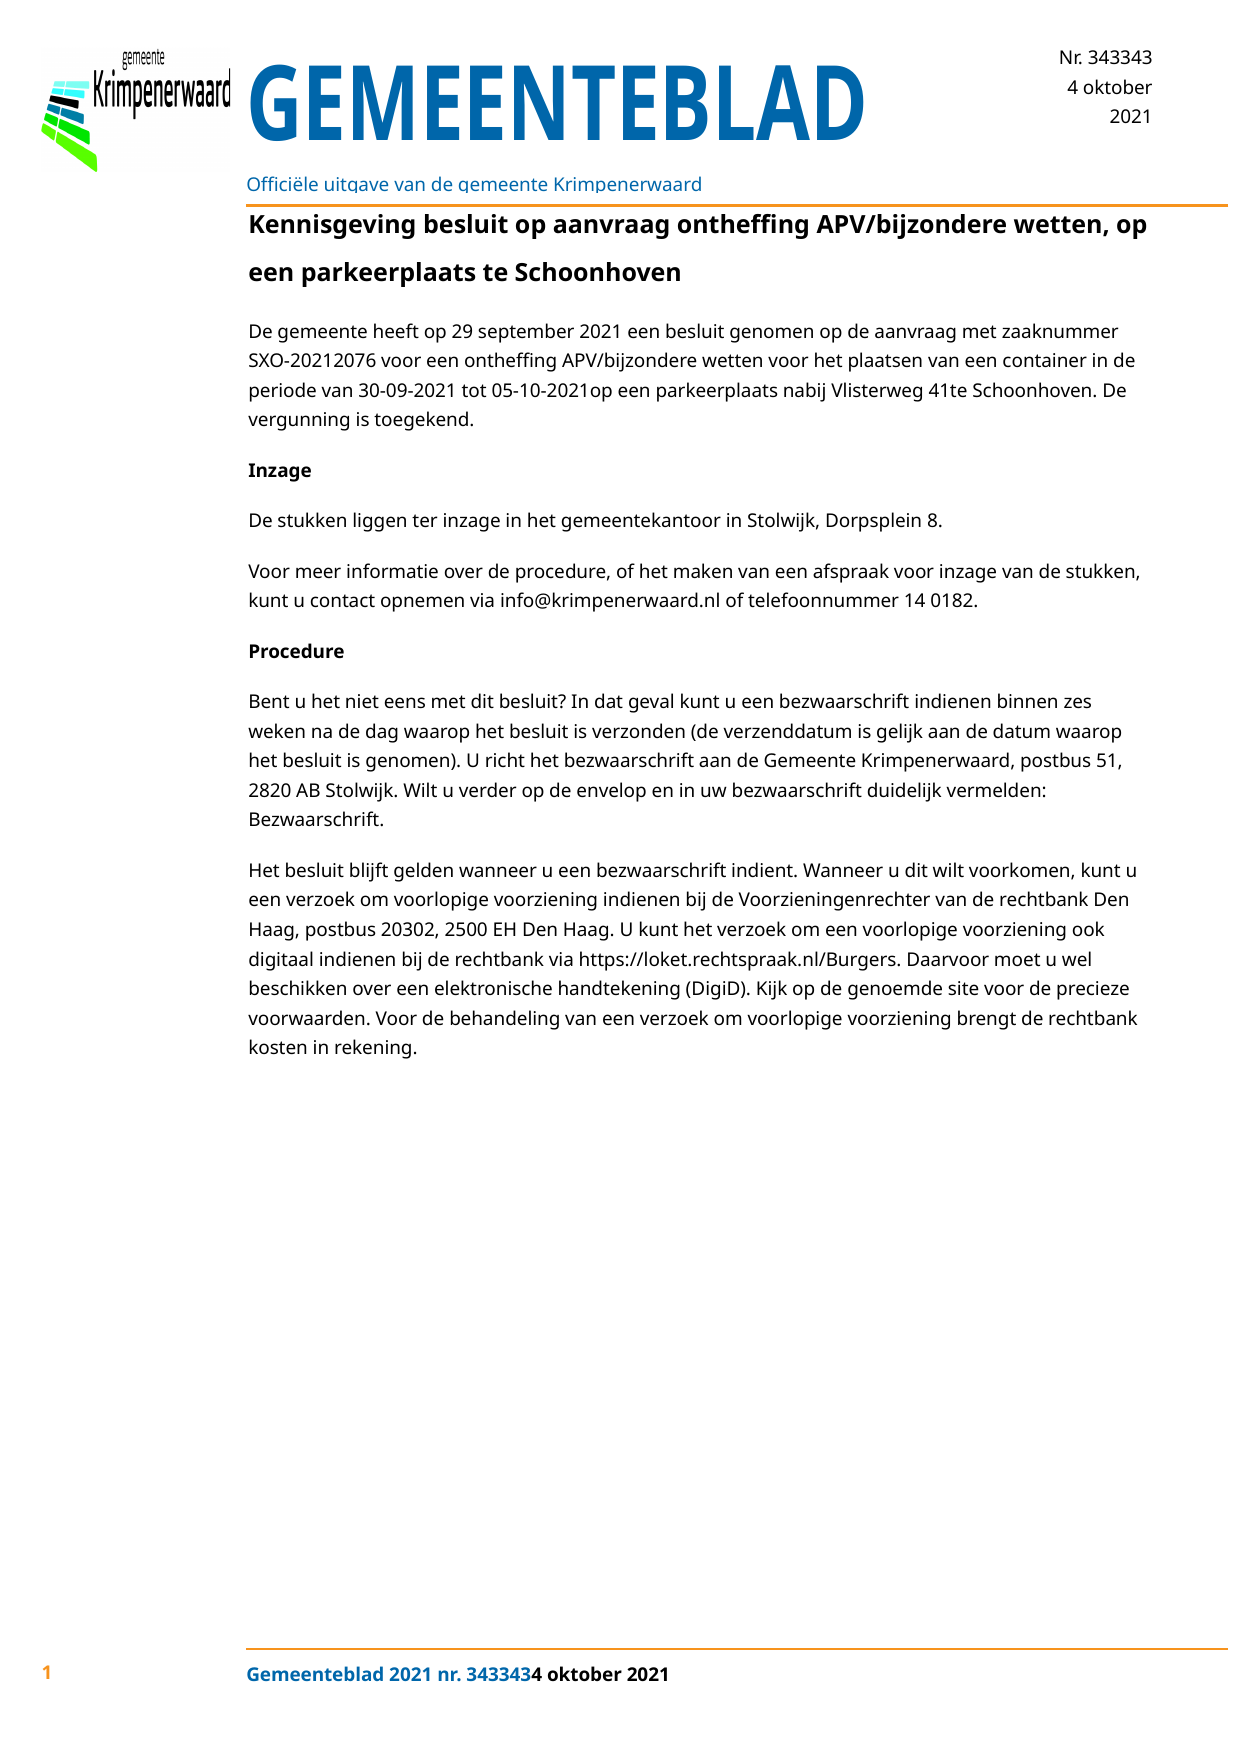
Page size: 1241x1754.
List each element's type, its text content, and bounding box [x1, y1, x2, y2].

text De stukken liggen ter inzage in het gemeentekantoor in Stolwijk, Dorpsplein 8. [248, 507, 1152, 533]
picture [41, 47, 231, 172]
text Voor meer informatie over de procedure, of het maken van een afspraak voor inzage van de stukken, kunt u contact opnemen via info@krimpenerwaard.nl of telefoonnummer 14 0182. [248, 558, 1152, 613]
text Bent u het niet eens met dit besluit? In dat geval kunt u een bezwaarschrift indienen binnen zes weken na de dag waarop het besluit is verzonden (de verzenddatum is gelijk aan de datum waarop het besluit is genomen). U richt het bezwaarschrift aan de Gemeente Krimpenerwaard, postbus 51, 2820 AB Stolwijk. Wilt u verder op de envelop en in uw bezwaarschrift duidelijk vermelden: Bezwaarschrift. [248, 688, 1152, 832]
text De gemeente heeft op 29 september 2021 een besluit genomen op de aanvraag met zaaknummer SXO-20212076 voor een ontheffing APV/bijzondere wetten voor het plaatsen van een container in de periode van 30-09-2021 tot 05-10-2021op een parkeerplaats nabij Vlisterweg 41te Schoonhoven. De vergunning is toegekend. [248, 318, 1152, 432]
text Het besluit blijft gelden wanneer u een bezwaarschrift indient. Wanneer u dit wilt voorkomen, kunt u een verzoek om voorlopige voorziening indienen bij de Voorzieningenrechter van de rechtbank Den Haag, postbus 20302, 2500 EH Den Haag. U kunt het verzoek om een voorlopige voorziening ook digitaal indienen bij de rechtbank via https://loket.rechtspraak.nl/Burgers. Daarvoor moet u wel beschikken over een elektronische handtekening (DigiD). Kijk op de genoemde site voor de precieze voorwaarden. Voor de behandeling van een verzoek om voorlopige voorziening brengt de rechtbank kosten in rekening. [248, 857, 1152, 1060]
text Inzage [248, 457, 1152, 483]
text Kennisgeving besluit op aanvraag ontheffing APV/bijzondere wetten, op een parkeerplaats te Schoonhoven [248, 207, 1152, 288]
text Procedure [248, 638, 1152, 664]
